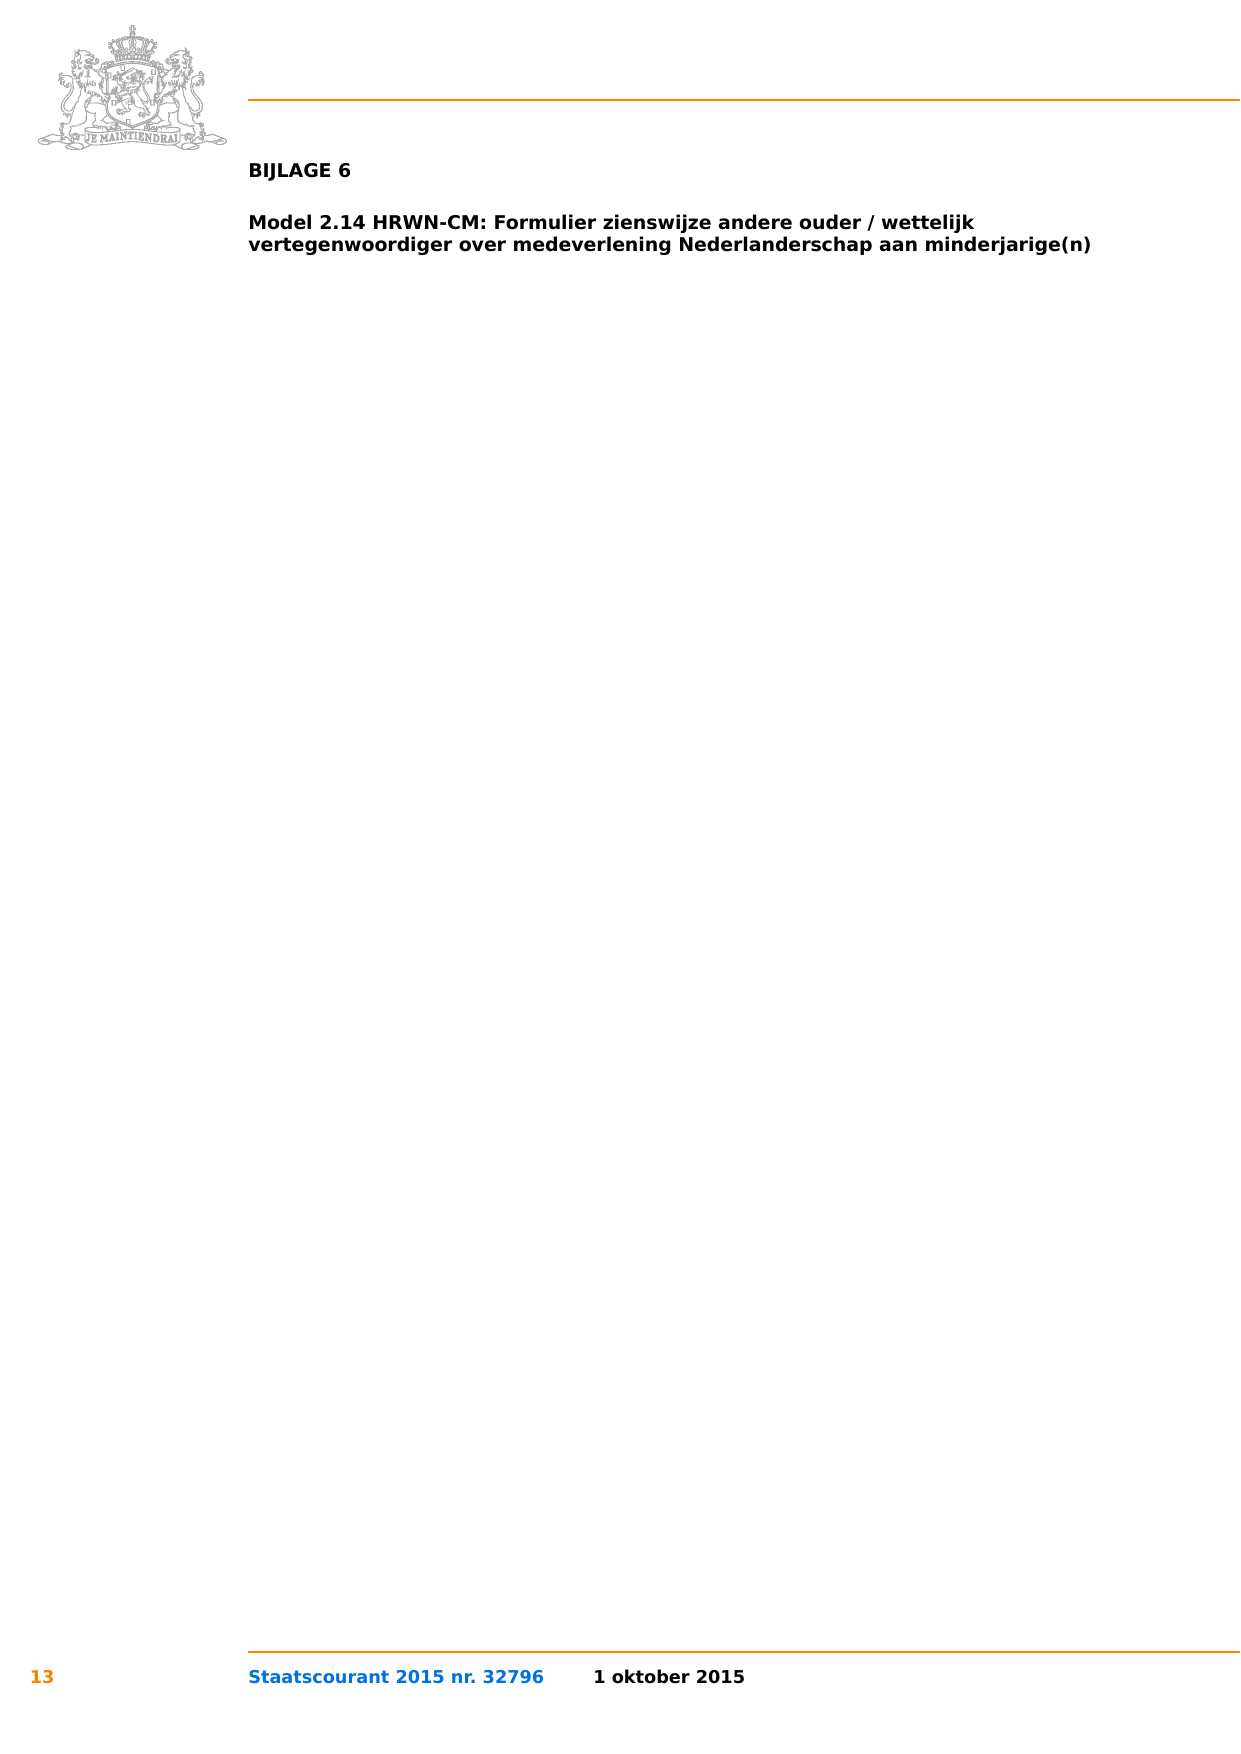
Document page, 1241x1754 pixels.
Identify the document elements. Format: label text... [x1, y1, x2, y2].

subtitle Model 2.14 HRWN-CM: Formulier zienswijze andere ouder / wettelijk vertegenwoordiger over medeverlening Nederlanderschap aan minderjarige(n) [248, 212, 1163, 256]
subtitle BIJLAGE 6 [248, 160, 1163, 182]
picture [38, 25, 227, 150]
